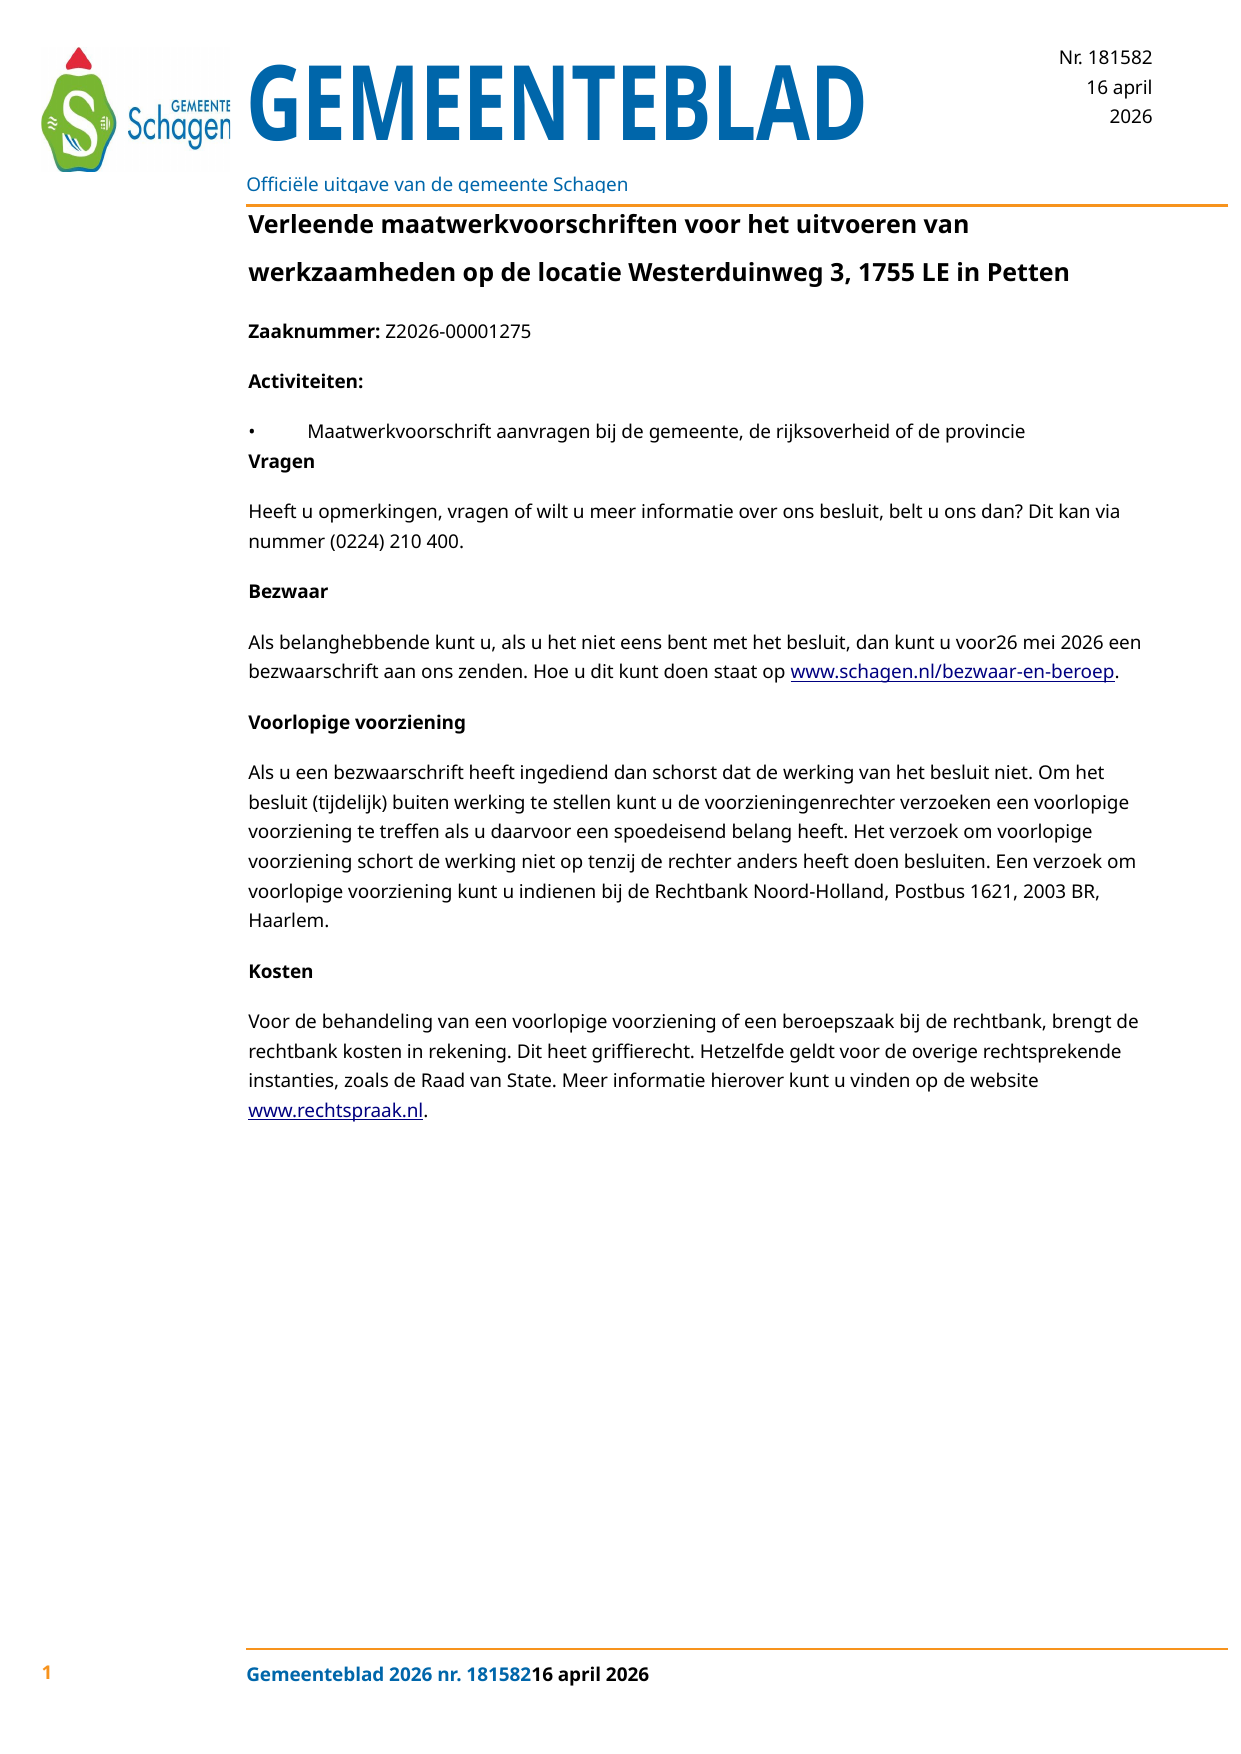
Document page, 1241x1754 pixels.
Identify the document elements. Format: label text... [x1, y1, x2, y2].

text Activiteiten: [248, 368, 1152, 394]
text Voorlopige voorziening [248, 709, 1152, 735]
picture [41, 47, 231, 172]
list Maatwerkvoorschrift aanvragen bij de gemeente, de rijksoverheid of de provincie [248, 419, 1152, 444]
text Bezwaar [248, 579, 1152, 604]
text Zaaknummer: Z2026-00001275 [248, 318, 1152, 344]
text Als u een bezwaarschrift heeft ingediend dan schorst dat de werking van het besluit niet. Om het besluit (tijdelijk) buiten werking te stellen kunt u de voorzieningenrechter verzoeken een voorlopige voorziening te treffen als u daarvoor een spoedeisend belang heeft. Het verzoek om voorlopige voorziening schort de werking niet op tenzij de rechter anders heeft doen besluiten. Een verzoek om voorlopige voorziening kunt u indienen bij de Rechtbank Noord-Holland, Postbus 1621, 2003 BR, Haarlem. [248, 759, 1152, 933]
text Heeft u opmerkingen, vragen of wilt u meer informatie over ons besluit, belt u ons dan? Dit kan via nummer (0224) 210 400. [248, 499, 1152, 554]
text Kosten [248, 958, 1152, 984]
text Verleende maatwerkvoorschriften voor het uitvoeren van werkzaamheden op de locatie Westerduinweg 3, 1755 LE in Petten [248, 207, 1152, 288]
text Als belanghebbende kunt u, als u het niet eens bent met het besluit, dan kunt u voor26 mei 2026 een bezwaarschrift aan ons zenden. Hoe u dit kunt doen staat op www.schagen.nl/bezwaar-en-beroep. [248, 629, 1152, 684]
text Voor de behandeling van een voorlopige voorziening of een beroepszaak bij de rechtbank, brengt de rechtbank kosten in rekening. Dit heet griffierecht. Hetzelfde geldt voor de overige rechtsprekende instanties, zoals de Raad van State. Meer informatie hierover kunt u vinden op de website www.rechtspraak.nl. [248, 1008, 1152, 1123]
text Vragen [248, 448, 1152, 474]
